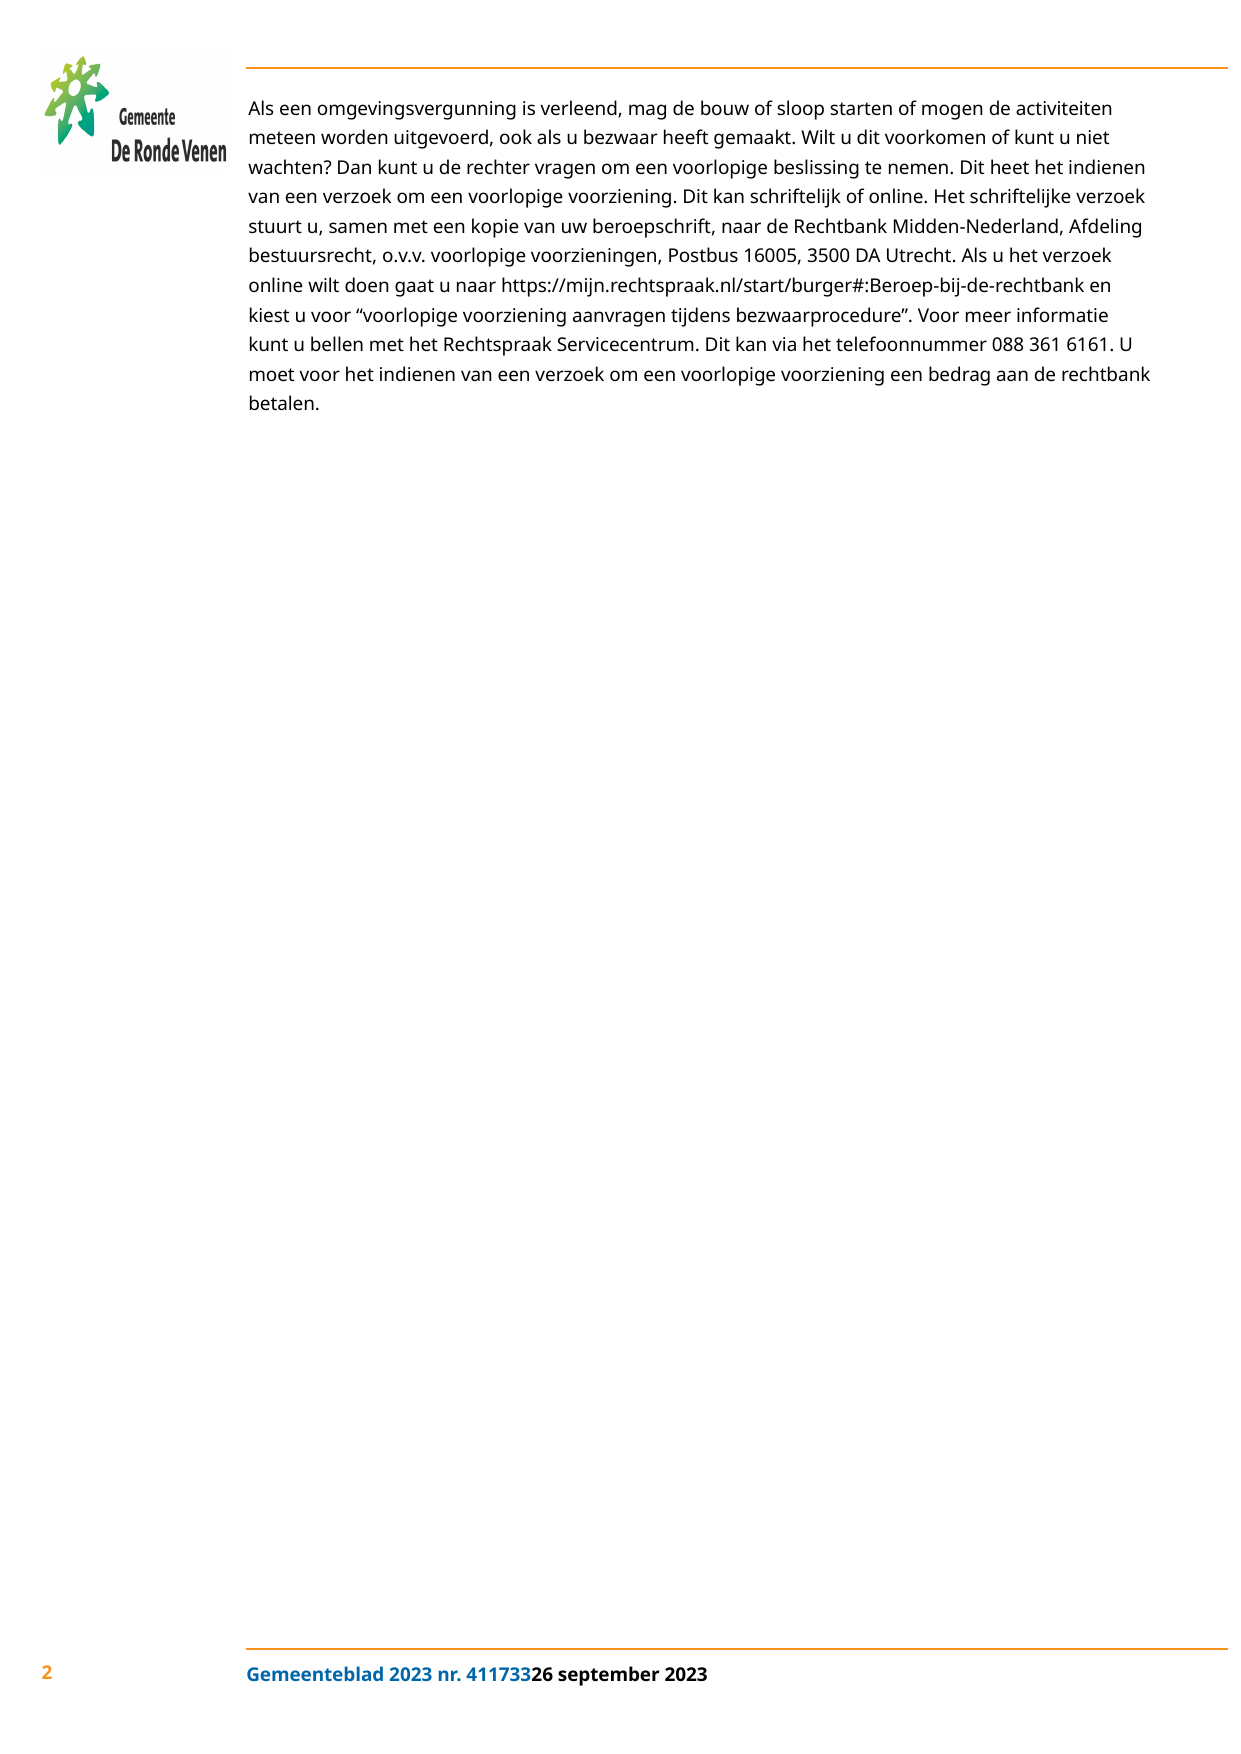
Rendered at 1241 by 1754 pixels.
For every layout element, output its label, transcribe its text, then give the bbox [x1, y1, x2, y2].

picture [41, 47, 231, 172]
text Als een omgevingsvergunning is verleend, mag de bouw of sloop starten of mogen de activiteiten meteen worden uitgevoerd, ook als u bezwaar heeft gemaakt. Wilt u dit voorkomen of kunt u niet wachten? Dan kunt u de rechter vragen om een voorlopige beslissing te nemen. Dit heet het indienen van een verzoek om een voorlopige voorziening. Dit kan schriftelijk of online. Het schriftelijke verzoek stuurt u, samen met een kopie van uw beroepschrift, naar de Rechtbank Midden-Nederland, Afdeling bestuursrecht, o.v.v. voorlopige voorzieningen, Postbus 16005, 3500 DA Utrecht. Als u het verzoek online wilt doen gaat u naar https://mijn.rechtspraak.nl/start/burger#:Beroep-bij-de-rechtbank en kiest u voor “voorlopige voorziening aanvragen tijdens bezwaarprocedure”. Voor meer informatie kunt u bellen met het Rechtspraak Servicecentrum. Dit kan via het telefoonnummer 088 361 6161. U moet voor het indienen van een verzoek om een voorlopige voorziening een bedrag aan de rechtbank betalen. [248, 95, 1152, 416]
